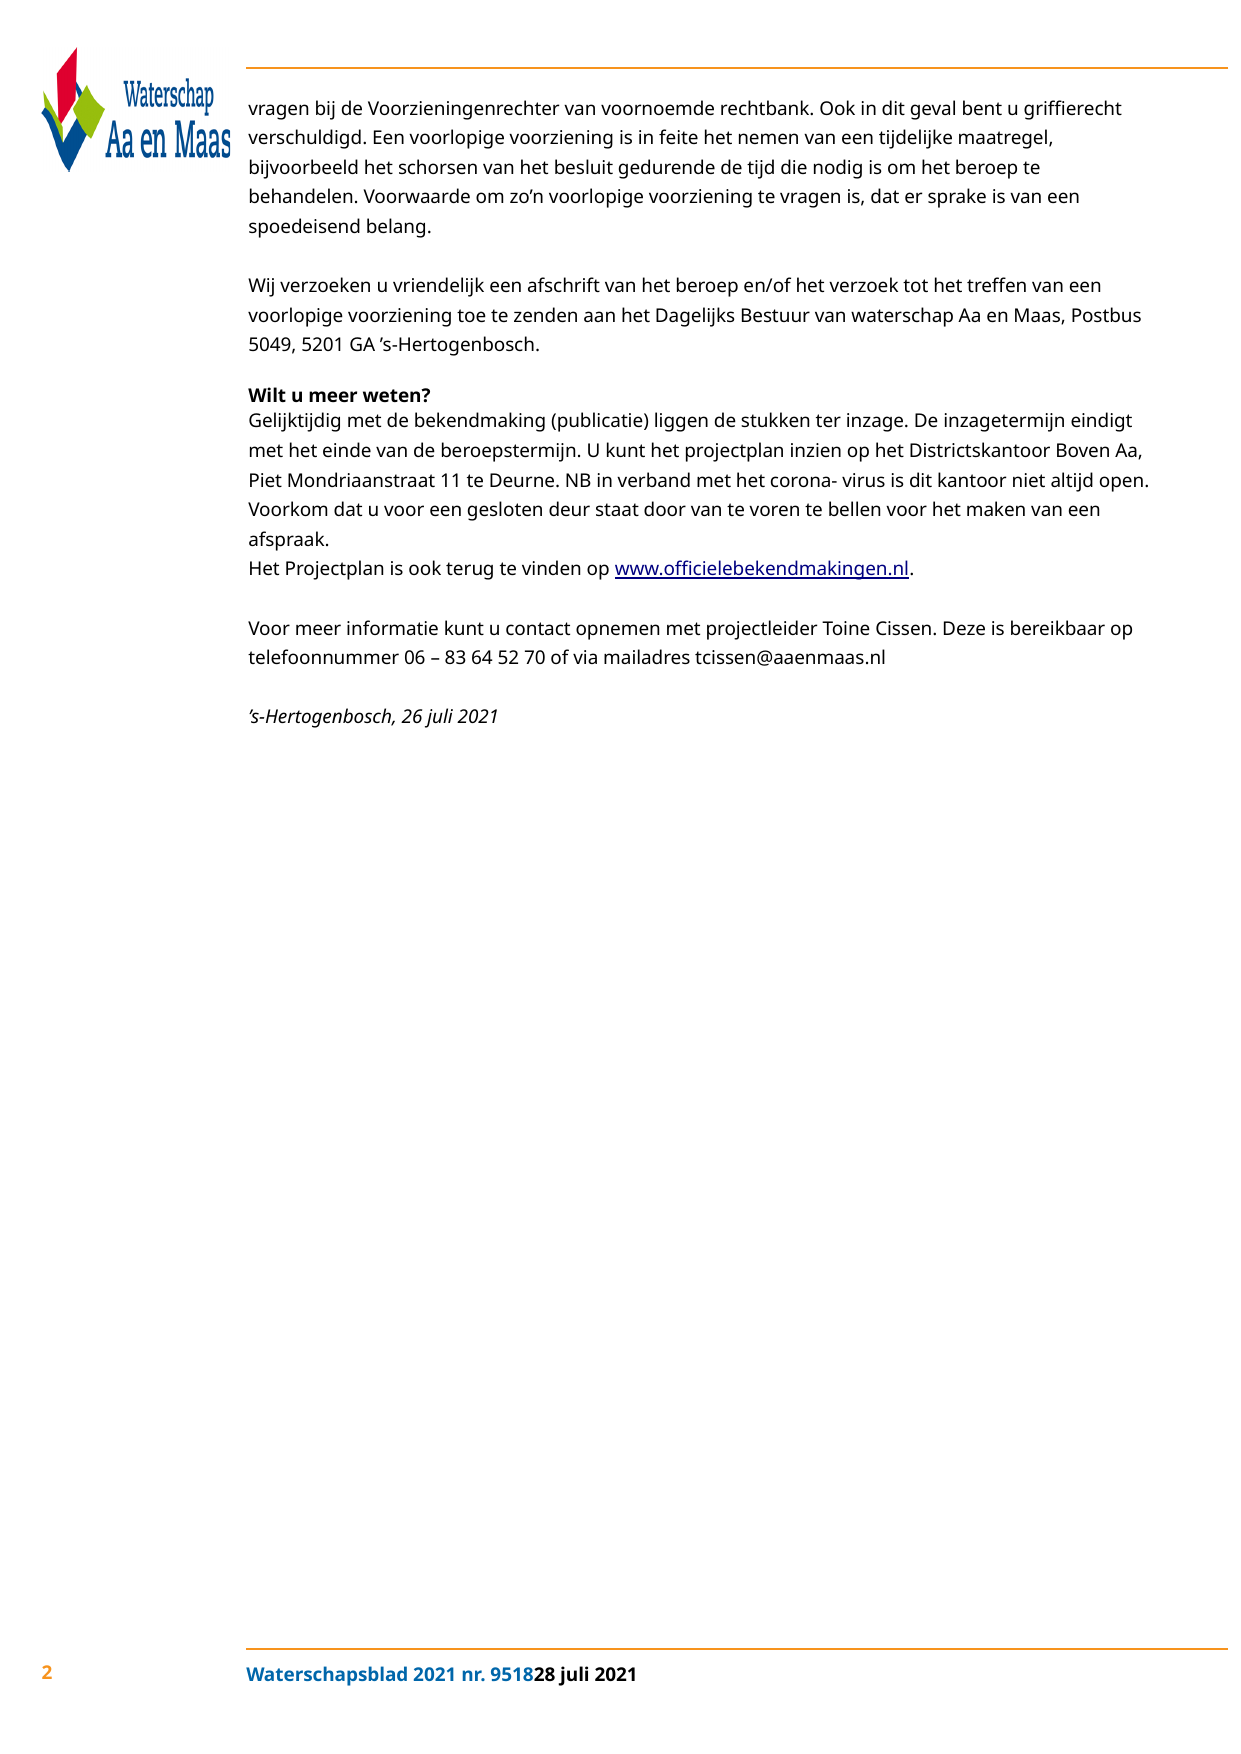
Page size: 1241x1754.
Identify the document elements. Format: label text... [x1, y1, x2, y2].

picture [41, 47, 231, 172]
text Wilt u meer weten? [248, 382, 1152, 408]
text Gelijktijdig met de bekendmaking (publicatie) liggen de stukken ter inzage. De inzagetermijn eindigt met het einde van de beroepstermijn. U kunt het projectplan inzien op het Districtskantoor Boven Aa, Piet Mondriaanstraat 11 te Deurne. NB in verband met het corona- virus is dit kantoor niet altijd open. Voorkom dat u voor een gesloten deur staat door van te voren te bellen voor het maken van een afspraak. [248, 408, 1152, 552]
text ’s-Hertogenbosch, 26 juli 2021 [248, 703, 1152, 729]
text Het Projectplan is ook terug te vinden op www.officielebekendmakingen.nl. [248, 556, 1152, 581]
text Wij verzoeken u vriendelijk een afschrift van het beroep en/of het verzoek tot het treffen van een voorlopige voorziening toe te zenden aan het Dagelijks Bestuur van waterschap Aa en Maas, Postbus 5049, 5201 GA ’s-Hertogenbosch. [248, 272, 1152, 357]
text Voor meer informatie kunt u contact opnemen met projectleider Toine Cissen. Deze is bereikbaar op telefoonnummer 06 – 83 64 52 70 of via mailadres tcissen@aaenmaas.nl [248, 615, 1152, 670]
text vragen bij de Voorzieningenrechter van voornoemde rechtbank. Ook in dit geval bent u griffierecht verschuldigd. Een voorlopige voorziening is in feite het nemen van een tijdelijke maatregel, bijvoorbeeld het schorsen van het besluit gedurende de tijd die nodig is om het beroep te behandelen. Voorwaarde om zo’n voorlopige voorziening te vragen is, dat er sprake is van een spoedeisend belang. [248, 95, 1152, 239]
